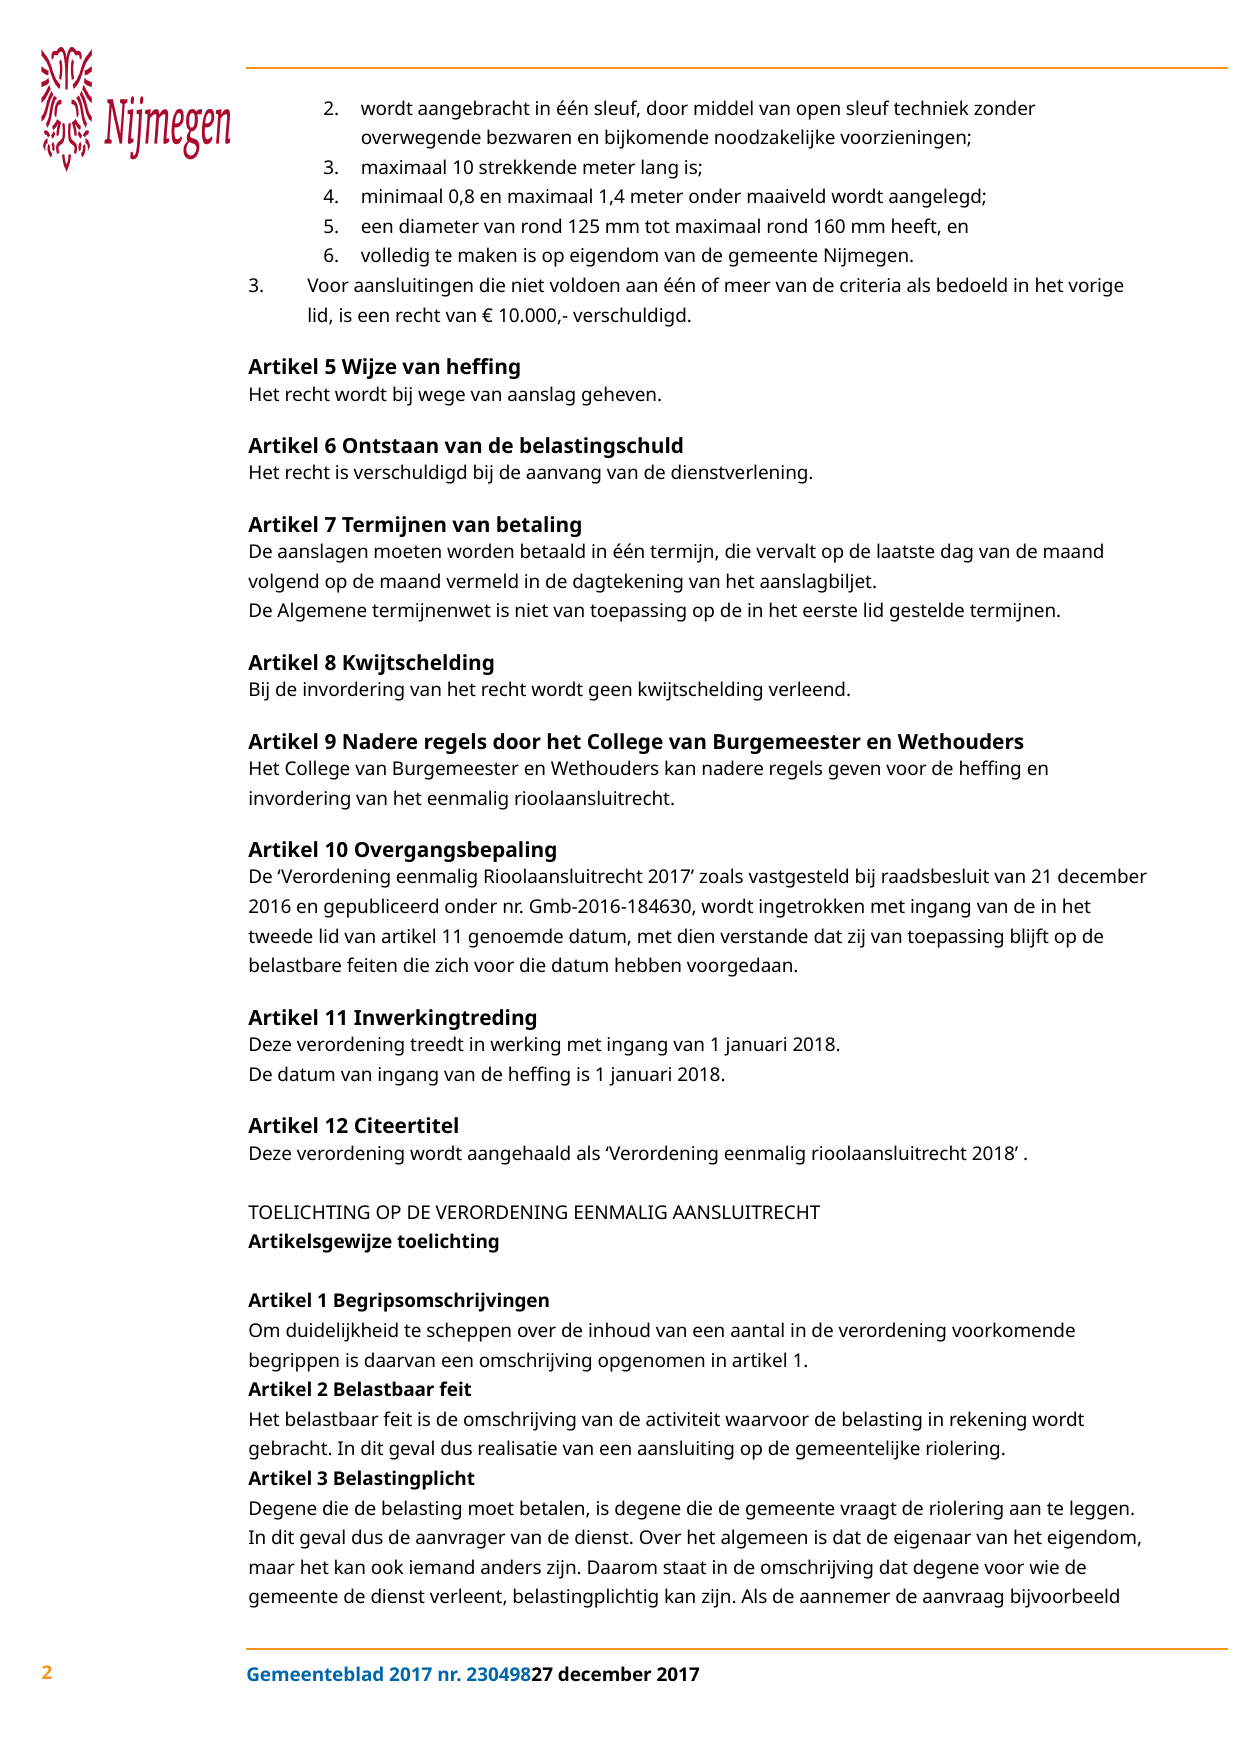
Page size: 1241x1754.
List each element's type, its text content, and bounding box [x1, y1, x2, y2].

list wordt aangebracht in één sleuf, door middel van open sleuf techniek zonder overwegende bezwaren en bijkomende noodzakelijke voorzieningen; [323, 95, 1152, 150]
text Deze verordening treedt in werking met ingang van 1 januari 2018. [248, 1031, 1152, 1057]
text Artikel 10 Overgangsbepaling [248, 835, 1152, 864]
text Het belastbaar feit is de omschrijving van de activiteit waarvoor de belasting in rekening wordt gebracht. In dit geval dus realisatie van een aansluiting op de gemeentelijke riolering. [248, 1406, 1152, 1461]
text Artikelsgewijze toelichting [248, 1228, 1152, 1254]
text Het recht is verschuldigd bij de aanvang van de dienstverlening. [248, 459, 1152, 485]
list maximaal 10 strekkende meter lang is; [323, 154, 1152, 180]
text Deze verordening wordt aangehaald als ‘Verordening eenmalig rioolaansluitrecht 2018’ . [248, 1140, 1152, 1166]
text Degene die de belasting moet betalen, is degene die de gemeente vraagt de riolering aan te leggen. In dit geval dus de aanvrager van de dienst. Over het algemeen is dat de eigenaar van het eigendom, maar het kan ook iemand anders zijn. Daarom staat in de omschrijving dat degene voor wie de gemeente de dienst verleent, belastingplichtig kan zijn. Als de aannemer de aanvraag bijvoorbeeld [248, 1495, 1152, 1609]
text De datum van ingang van de heffing is 1 januari 2018. [248, 1061, 1152, 1087]
list volledig te maken is op eigendom van de gemeente Nijmegen. [323, 243, 1152, 268]
text Artikel 11 Inwerkingtreding [248, 1003, 1152, 1031]
text Artikel 5 Wijze van heffing [248, 352, 1152, 381]
text TOELICHTING OP DE VERORDENING EENMALIG AANSLUITRECHT [248, 1199, 1152, 1225]
text Artikel 9 Nadere regels door het College van Burgemeester en Wethouders [248, 727, 1152, 755]
text Artikel 12 Citeertitel [248, 1111, 1152, 1140]
text Artikel 8 Kwijtschelding [248, 648, 1152, 676]
text Artikel 1 Begripsomschrijvingen [248, 1288, 1152, 1313]
text De ‘Verordening eenmalig Rioolaansluitrecht 2017’ zoals vastgesteld bij raadsbesluit van 21 december 2016 en gepubliceerd onder nr. Gmb-2016-184630, wordt ingetrokken met ingang van de in het tweede lid van artikel 11 genoemde datum, met dien verstande dat zij van toepassing blijft op de belastbare feiten die zich voor die datum hebben voorgedaan. [248, 864, 1152, 978]
text Het College van Burgemeester en Wethouders kan nadere regels geven voor de heffing en invordering van het eenmalig rioolaansluitrecht. [248, 755, 1152, 811]
text Artikel 2 Belastbaar feit [248, 1376, 1152, 1402]
list een diameter van rond 125 mm tot maximaal rond 160 mm heeft, en [323, 213, 1152, 239]
list minimaal 0,8 en maximaal 1,4 meter onder maaiveld wordt aangelegd; [323, 183, 1152, 209]
text Artikel 6 Ontstaan van de belastingschuld [248, 431, 1152, 459]
picture [41, 47, 231, 172]
text Om duidelijkheid te scheppen over de inhoud van een aantal in de verordening voorkomende begrippen is daarvan een omschrijving opgenomen in artikel 1. [248, 1317, 1152, 1373]
text Bij de invordering van het recht wordt geen kwijtschelding verleend. [248, 676, 1152, 702]
text Artikel 3 Belastingplicht [248, 1465, 1152, 1491]
text Artikel 7 Termijnen van betaling [248, 510, 1152, 538]
text De Algemene termijnenwet is niet van toepassing op de in het eerste lid gestelde termijnen. [248, 598, 1152, 623]
text De aanslagen moeten worden betaald in één termijn, die vervalt op de laatste dag van de maand volgend op de maand vermeld in de dagtekening van het aanslagbiljet. [248, 538, 1152, 594]
text Het recht wordt bij wege van aanslag geheven. [248, 381, 1152, 406]
list Voor aansluitingen die niet voldoen aan één of meer van de criteria als bedoeld in het vorige lid, is een recht van € 10.000,- verschuldigd. [248, 272, 1152, 328]
